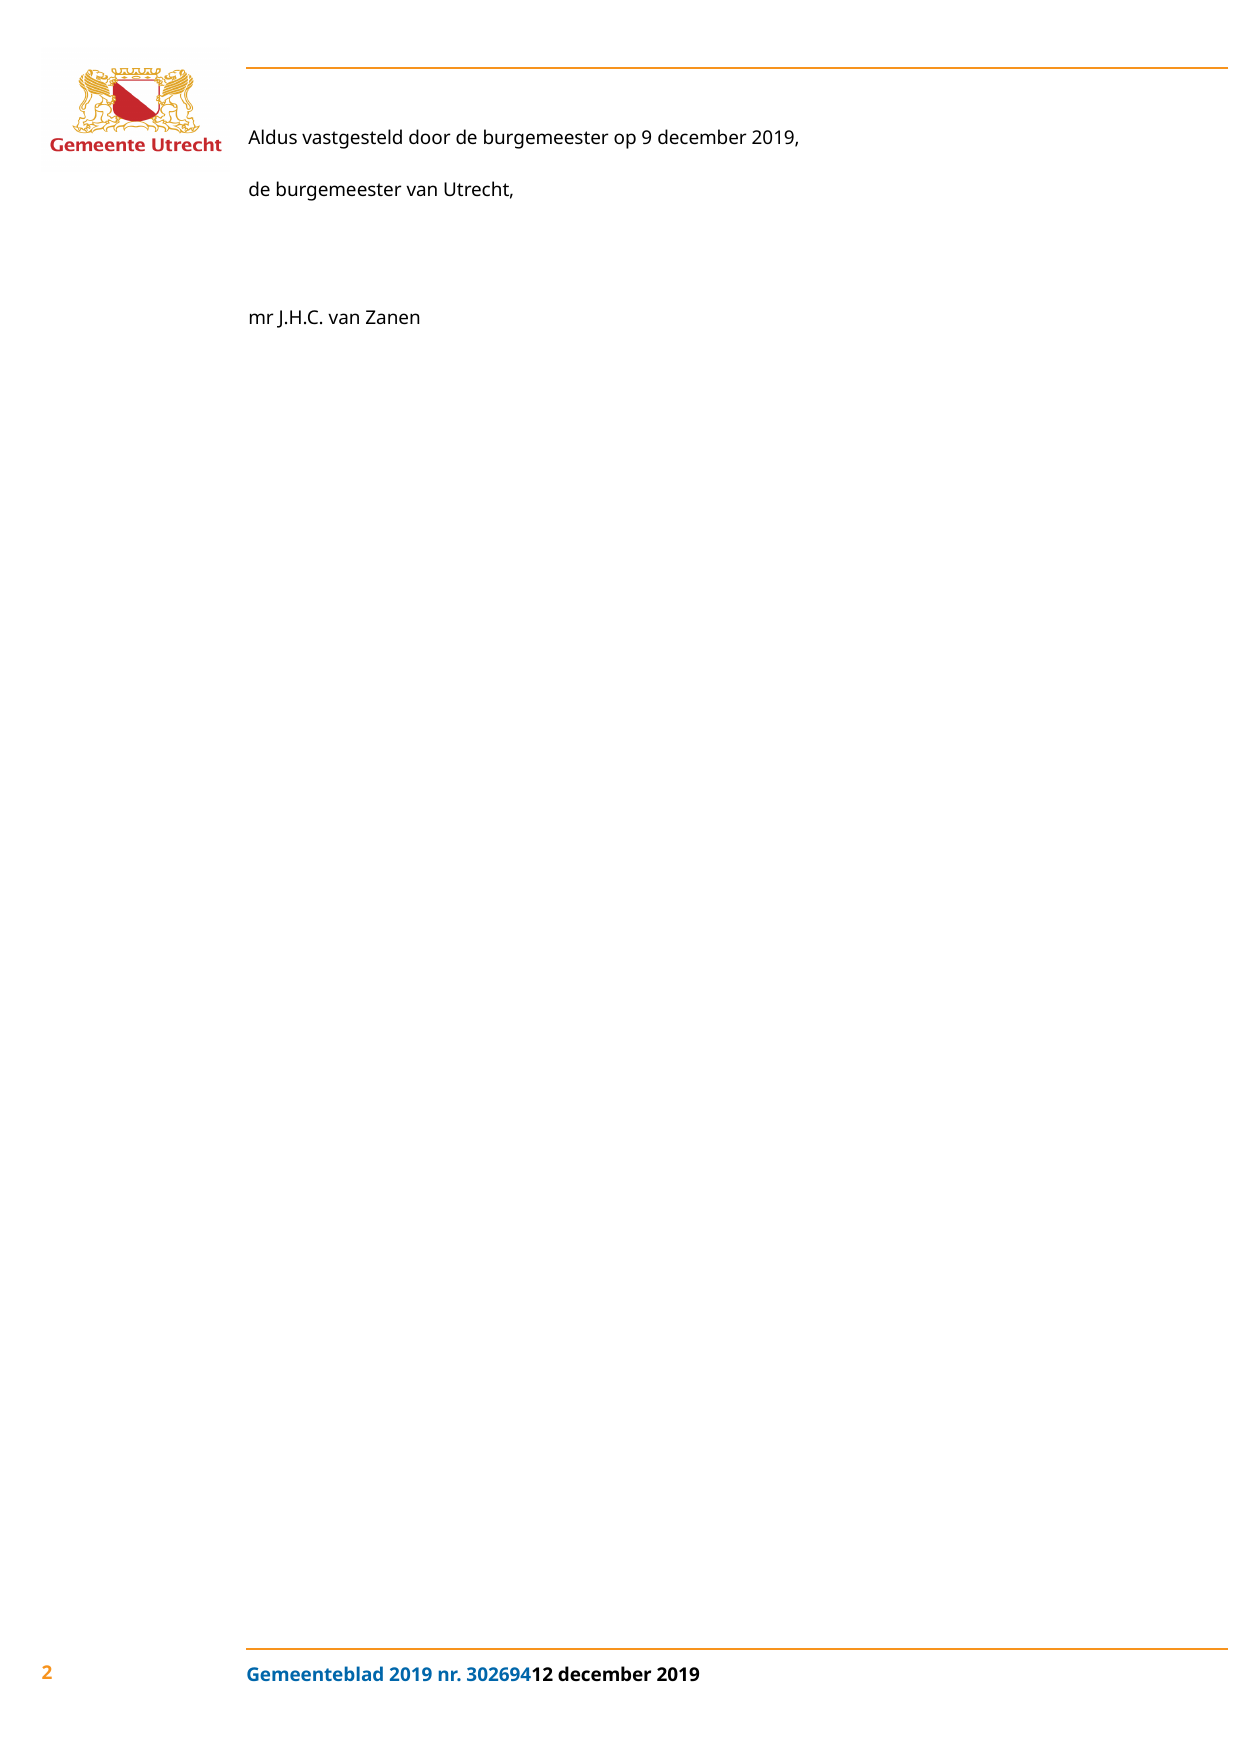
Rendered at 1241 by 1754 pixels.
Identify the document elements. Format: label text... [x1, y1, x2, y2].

text mr J.H.C. van Zanen [248, 304, 1152, 330]
text de burgemeester van Utrecht, [248, 176, 1152, 202]
picture [41, 47, 231, 172]
text Aldus vastgesteld door de burgemeester op 9 december 2019, [248, 124, 1152, 150]
